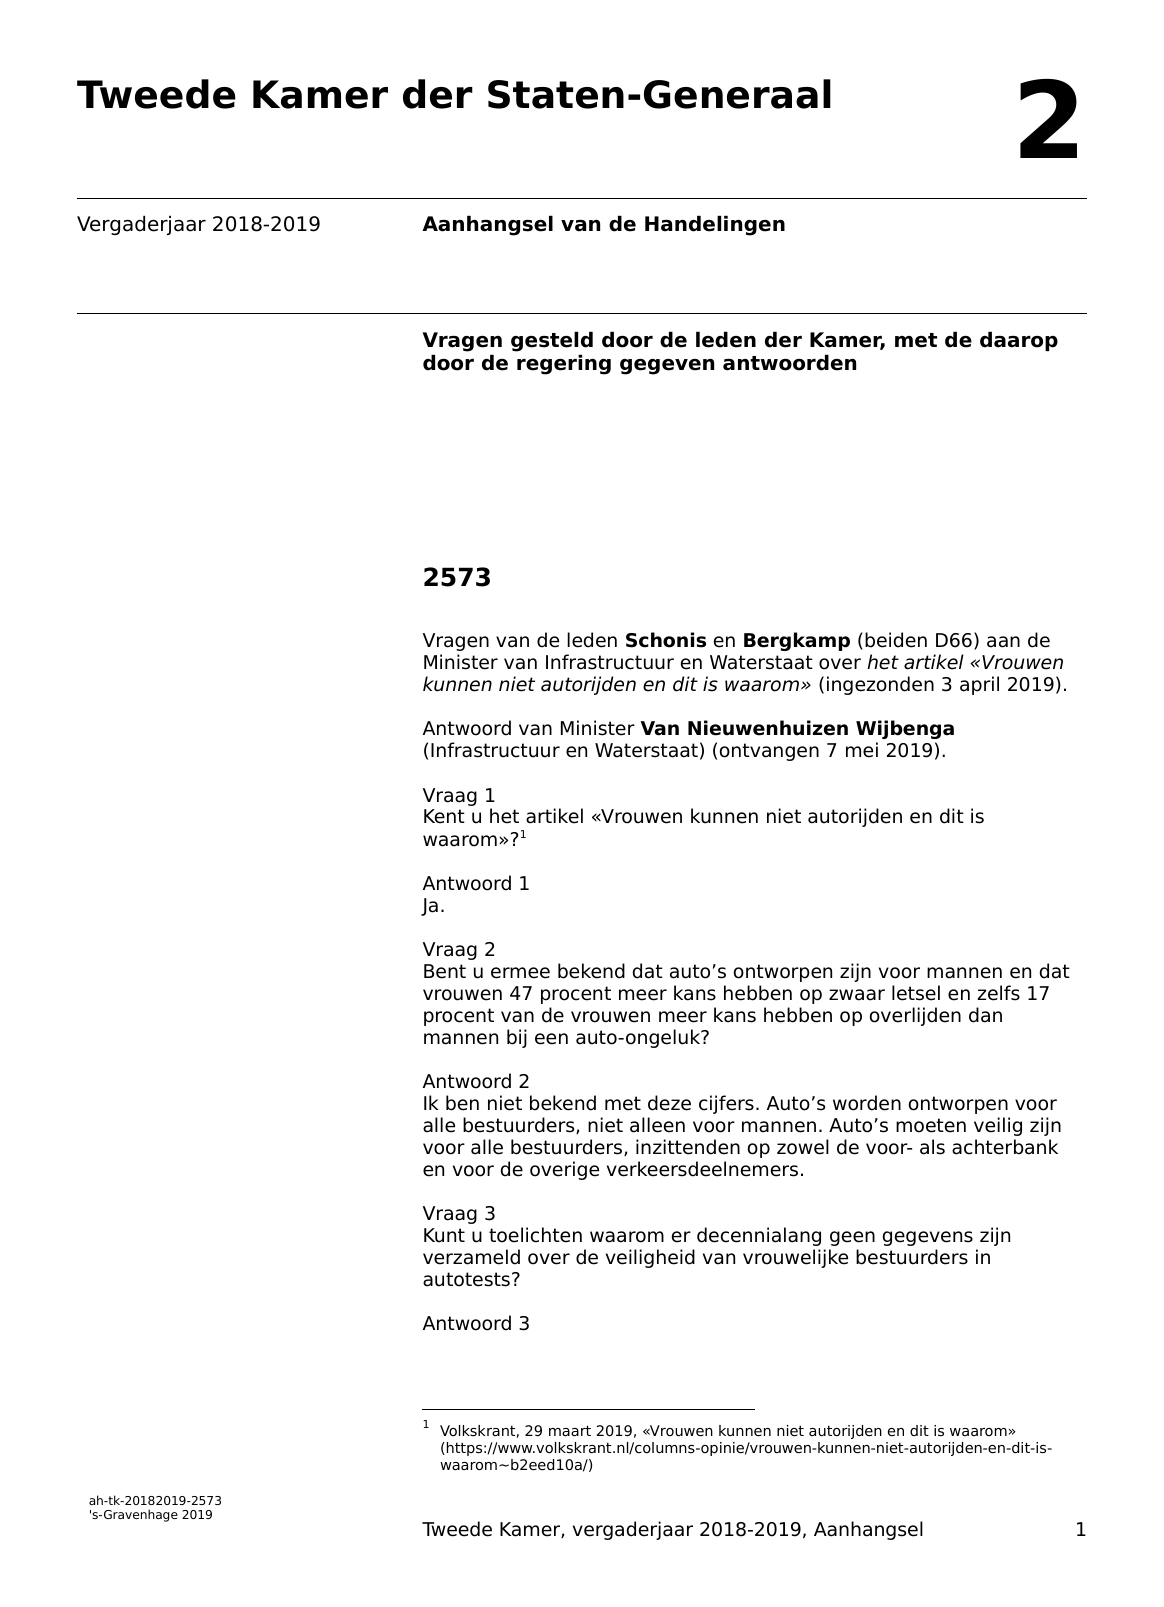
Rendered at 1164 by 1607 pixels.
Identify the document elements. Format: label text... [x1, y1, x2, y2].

text Kent u het artikel «Vrouwen kunnen niet autorijden en dit is waarom»? [422, 806, 1087, 850]
table_cell Vergaderjaar 2018-2019 [77, 199, 422, 313]
text Ja. [422, 894, 1087, 917]
text Bent u ermee bekend dat auto’s ontworpen zijn voor mannen en dat vrouwen 47 procent meer kans hebben op zwaar letsel en zelfs 17 procent van de vrouwen meer kans hebben op overlijden dan mannen bij een auto-ongeluk? [422, 961, 1087, 1049]
text Vraag 1 [422, 784, 1087, 806]
text Kunt u toelichten waarom er decennialang geen gegevens zijn verzameld over de veiligheid van vrouwelijke bestuurders in autotests? [422, 1225, 1087, 1291]
text Antwoord van Minister Van Nieuwenhuizen Wijbenga (Infrastructuur en Waterstaat) (ontvangen 7 mei 2019). [422, 718, 1087, 762]
table_header Tweede Kamer der Staten-Generaal [77, 59, 886, 198]
text Antwoord 3 [422, 1313, 1087, 1335]
text Vraag 3 [422, 1203, 1087, 1225]
table_cell Aanhangsel van de Handelingen [422, 199, 1087, 313]
text Vragen van de leden Schonis en Bergkamp (beiden D66) aan de Minister van Infrastructuur en Waterstaat over het artikel «Vrouwen kunnen niet autorijden en dit is waarom» (ingezonden 3 april 2019). [422, 630, 1087, 696]
text ah-tk-20182019-2573 [88, 1494, 323, 1508]
text 2573 [422, 563, 1087, 592]
table_cell Vragen gesteld door de leden der Kamer, met de daarop door de regering gegeven antwoorden [422, 314, 1087, 375]
text Volkskrant, 29 maart 2019, «Vrouwen kunnen niet autorijden en dit is waarom» (https://www.volkskrant.nl/columns-opinie/vrouwen-kunnen-niet-autorijden-en-dit-is-waarom~b2eed10a/) [422, 1418, 1087, 1474]
text Vraag 2 [422, 939, 1087, 961]
table_header 2 [886, 59, 1087, 198]
text Antwoord 1 [422, 873, 1087, 894]
text Ik ben niet bekend met deze cijfers. Auto’s worden ontworpen voor alle bestuurders, niet alleen voor mannen. Auto’s moeten veilig zijn voor alle bestuurders, inzittenden op zowel de voor- als achterbank en voor de overige verkeersdeelnemers. [422, 1093, 1087, 1181]
table_cell [77, 314, 422, 375]
text Antwoord 2 [422, 1071, 1087, 1093]
text 's-Gravenhage 2019 [88, 1508, 323, 1522]
